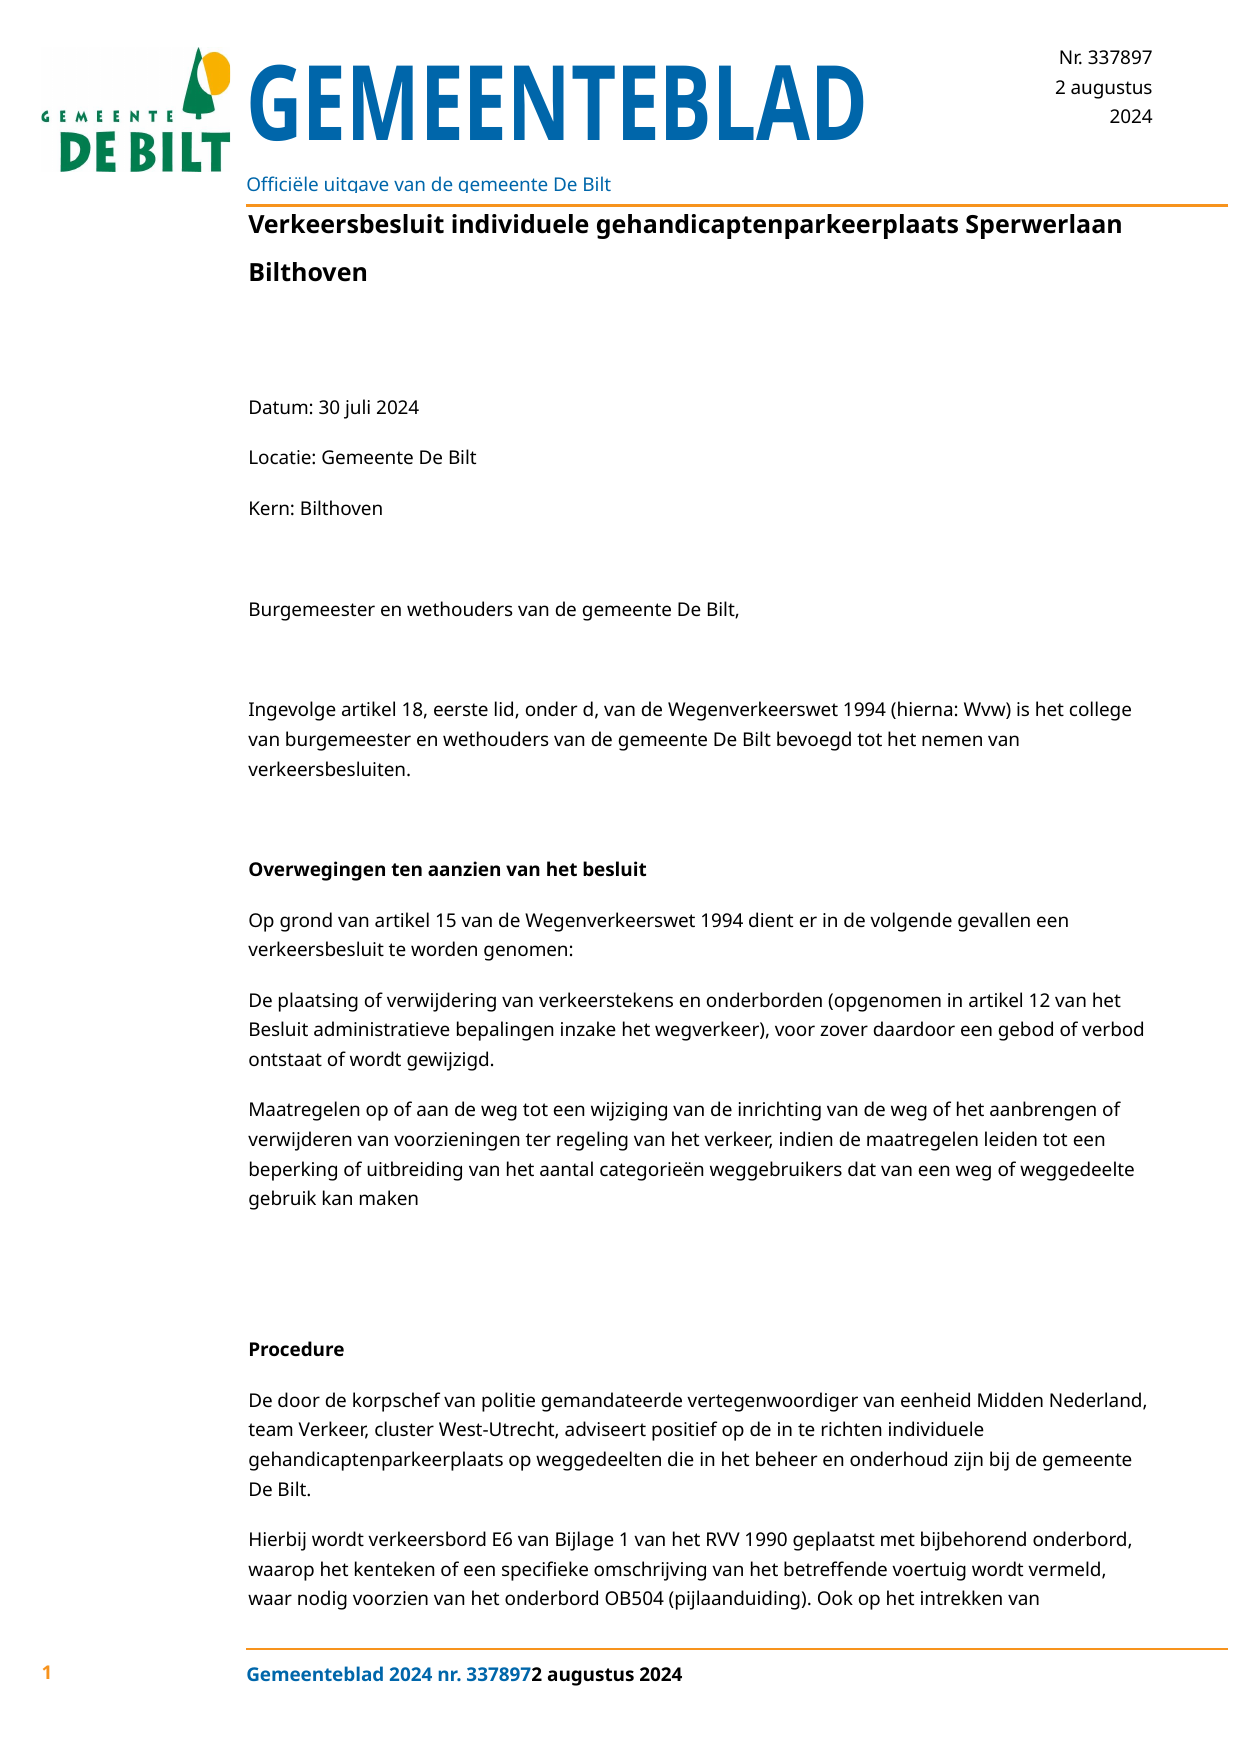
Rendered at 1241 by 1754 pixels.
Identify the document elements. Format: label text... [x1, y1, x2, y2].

text Burgemeester en wethouders van de gemeente De Bilt, [248, 596, 1152, 621]
text De door de korpschef van politie gemandateerde vertegenwoordiger van eenheid Midden Nederland, team Verkeer, cluster West-Utrecht, adviseert positief op de in te richten individuele gehandicaptenparkeerplaats op weggedeelten die in het beheer en onderhoud zijn bij de gemeente De Bilt. [248, 1387, 1152, 1501]
text De plaatsing of verwijdering van verkeerstekens en onderborden (opgenomen in artikel 12 van het Besluit administratieve bepalingen inzake het wegverkeer), voor zover daardoor een gebod of verbod ontstaat of wordt gewijzigd. [248, 987, 1152, 1072]
text Op grond van artikel 15 van de Wegenverkeerswet 1994 dient er in de volgende gevallen een verkeersbesluit te worden genomen: [248, 907, 1152, 962]
text Ingevolge artikel 18, eerste lid, onder d, van de Wegenverkeerswet 1994 (hierna: Wvw) is het college van burgemeester en wethouders van de gemeente De Bilt bevoegd tot het nemen van verkeersbesluiten. [248, 697, 1152, 781]
picture [41, 47, 231, 172]
text Maatregelen op of aan de weg tot een wijziging van de inrichting van de weg of het aanbrengen of verwijderen van voorzieningen ter regeling van het verkeer, indien de maatregelen leiden tot een beperking of uitbreiding van het aantal categorieën weggebruikers dat van een weg of weggedeelte gebruik kan maken [248, 1097, 1152, 1211]
text Locatie: Gemeente De Bilt [248, 444, 1152, 470]
text Procedure [248, 1337, 1152, 1362]
text Hierbij wordt verkeersbord E6 van Bijlage 1 van het RVV 1990 geplaatst met bijbehorend onderbord, waarop het kenteken of een specifieke omschrijving van het betreffende voertuig wordt vermeld, waar nodig voorzien van het onderbord OB504 (pijlaanduiding). Ook op het intrekken van [248, 1526, 1152, 1611]
text Kern: Bilthoven [248, 495, 1152, 521]
text Verkeersbesluit individuele gehandicaptenparkeerplaats Sperwerlaan Bilthoven [248, 207, 1152, 288]
text Overwegingen ten aanzien van het besluit [248, 857, 1152, 882]
text Datum: 30 juli 2024 [248, 394, 1152, 420]
